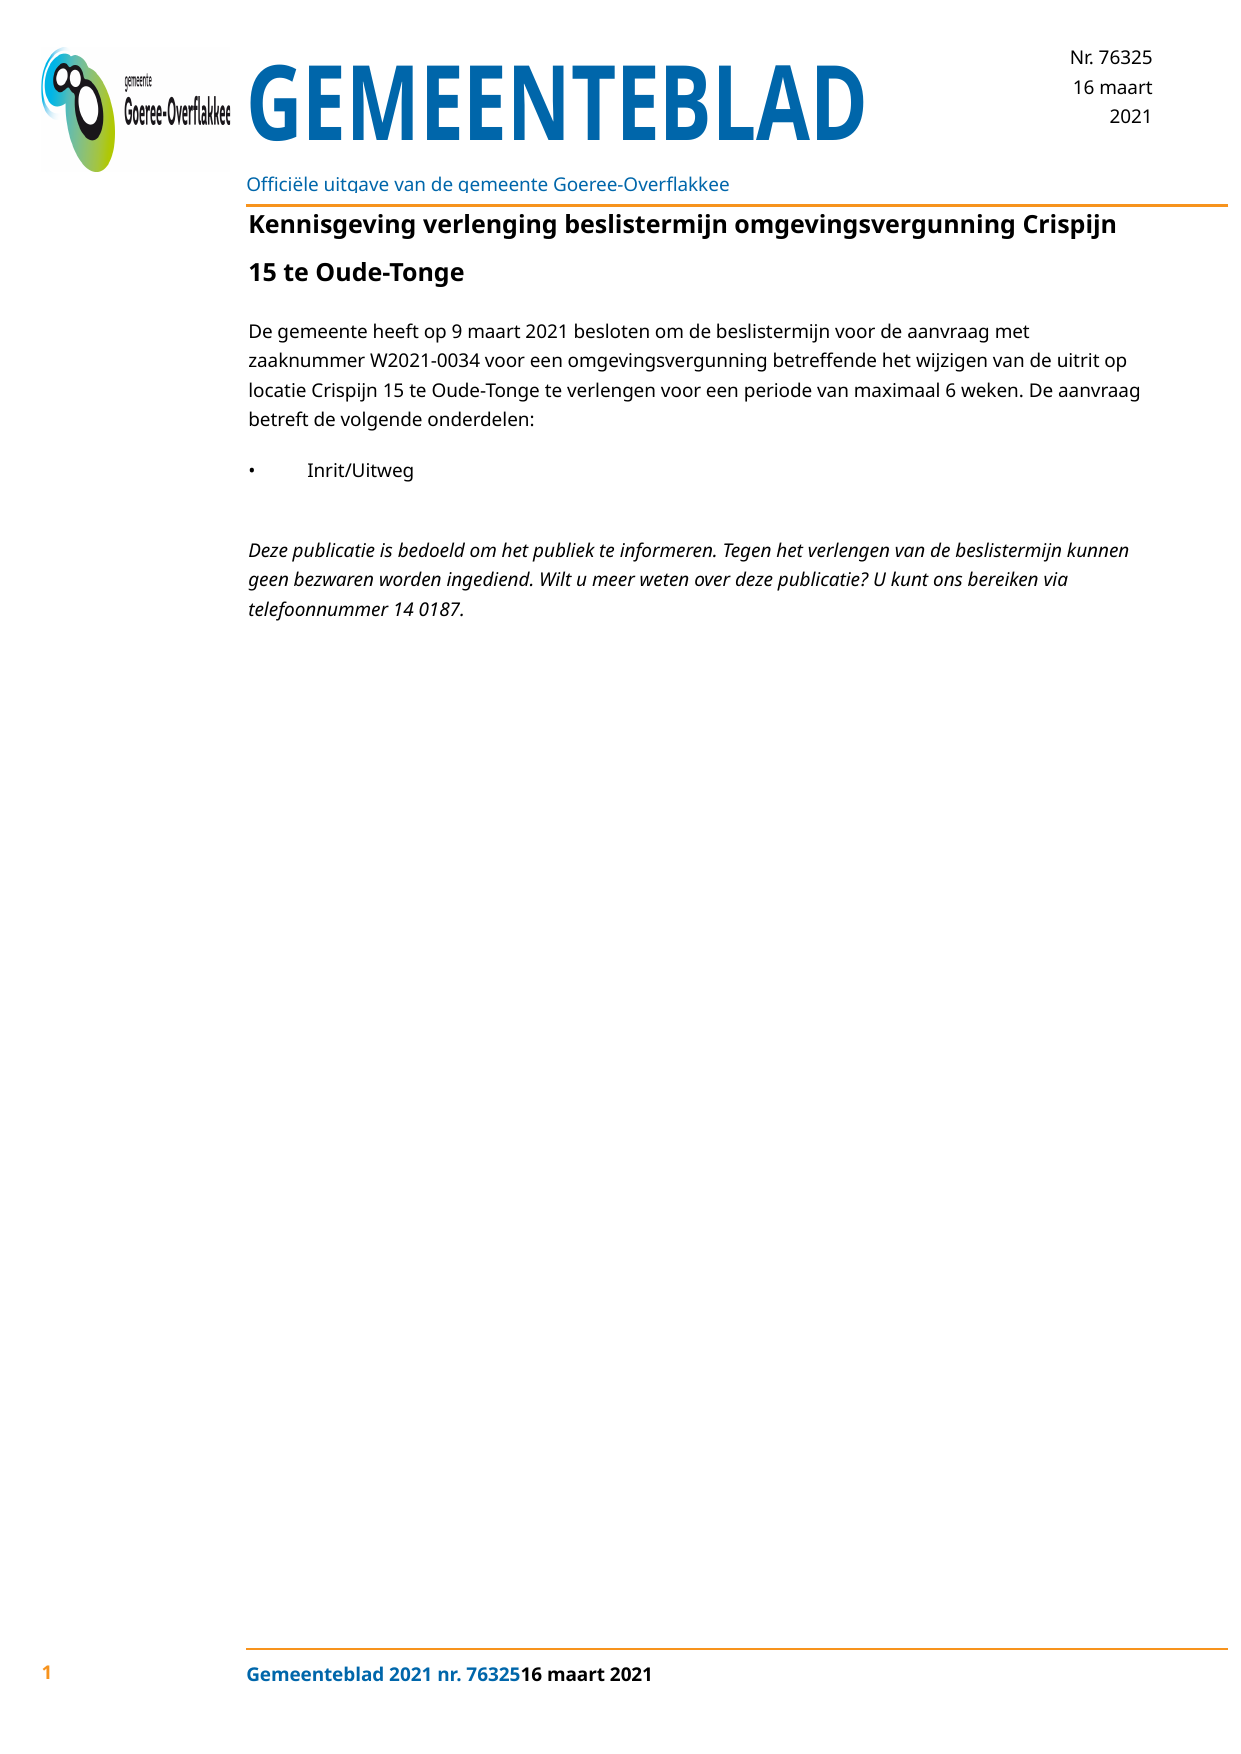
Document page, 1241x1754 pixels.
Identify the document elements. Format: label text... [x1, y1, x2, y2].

text Kennisgeving verlenging beslistermijn omgevingsvergunning Crispijn 15 te Oude-Tonge [248, 207, 1152, 288]
list Inrit/Uitweg [248, 457, 1152, 483]
picture [41, 47, 231, 172]
text Deze publicatie is bedoeld om het publiek te informeren. Tegen het verlengen van de beslistermijn kunnen geen bezwaren worden ingediend. Wilt u meer weten over deze publicatie? U kunt ons bereiken via telefoonnummer 14 0187. [248, 537, 1152, 622]
text De gemeente heeft op 9 maart 2021 besloten om de beslistermijn voor de aanvraag met zaaknummer W2021-0034 voor een omgevingsvergunning betreffende het wijzigen van de uitrit op locatie Crispijn 15 te Oude-Tonge te verlengen voor een periode van maximaal 6 weken. De aanvraag betreft de volgende onderdelen: [248, 318, 1152, 432]
